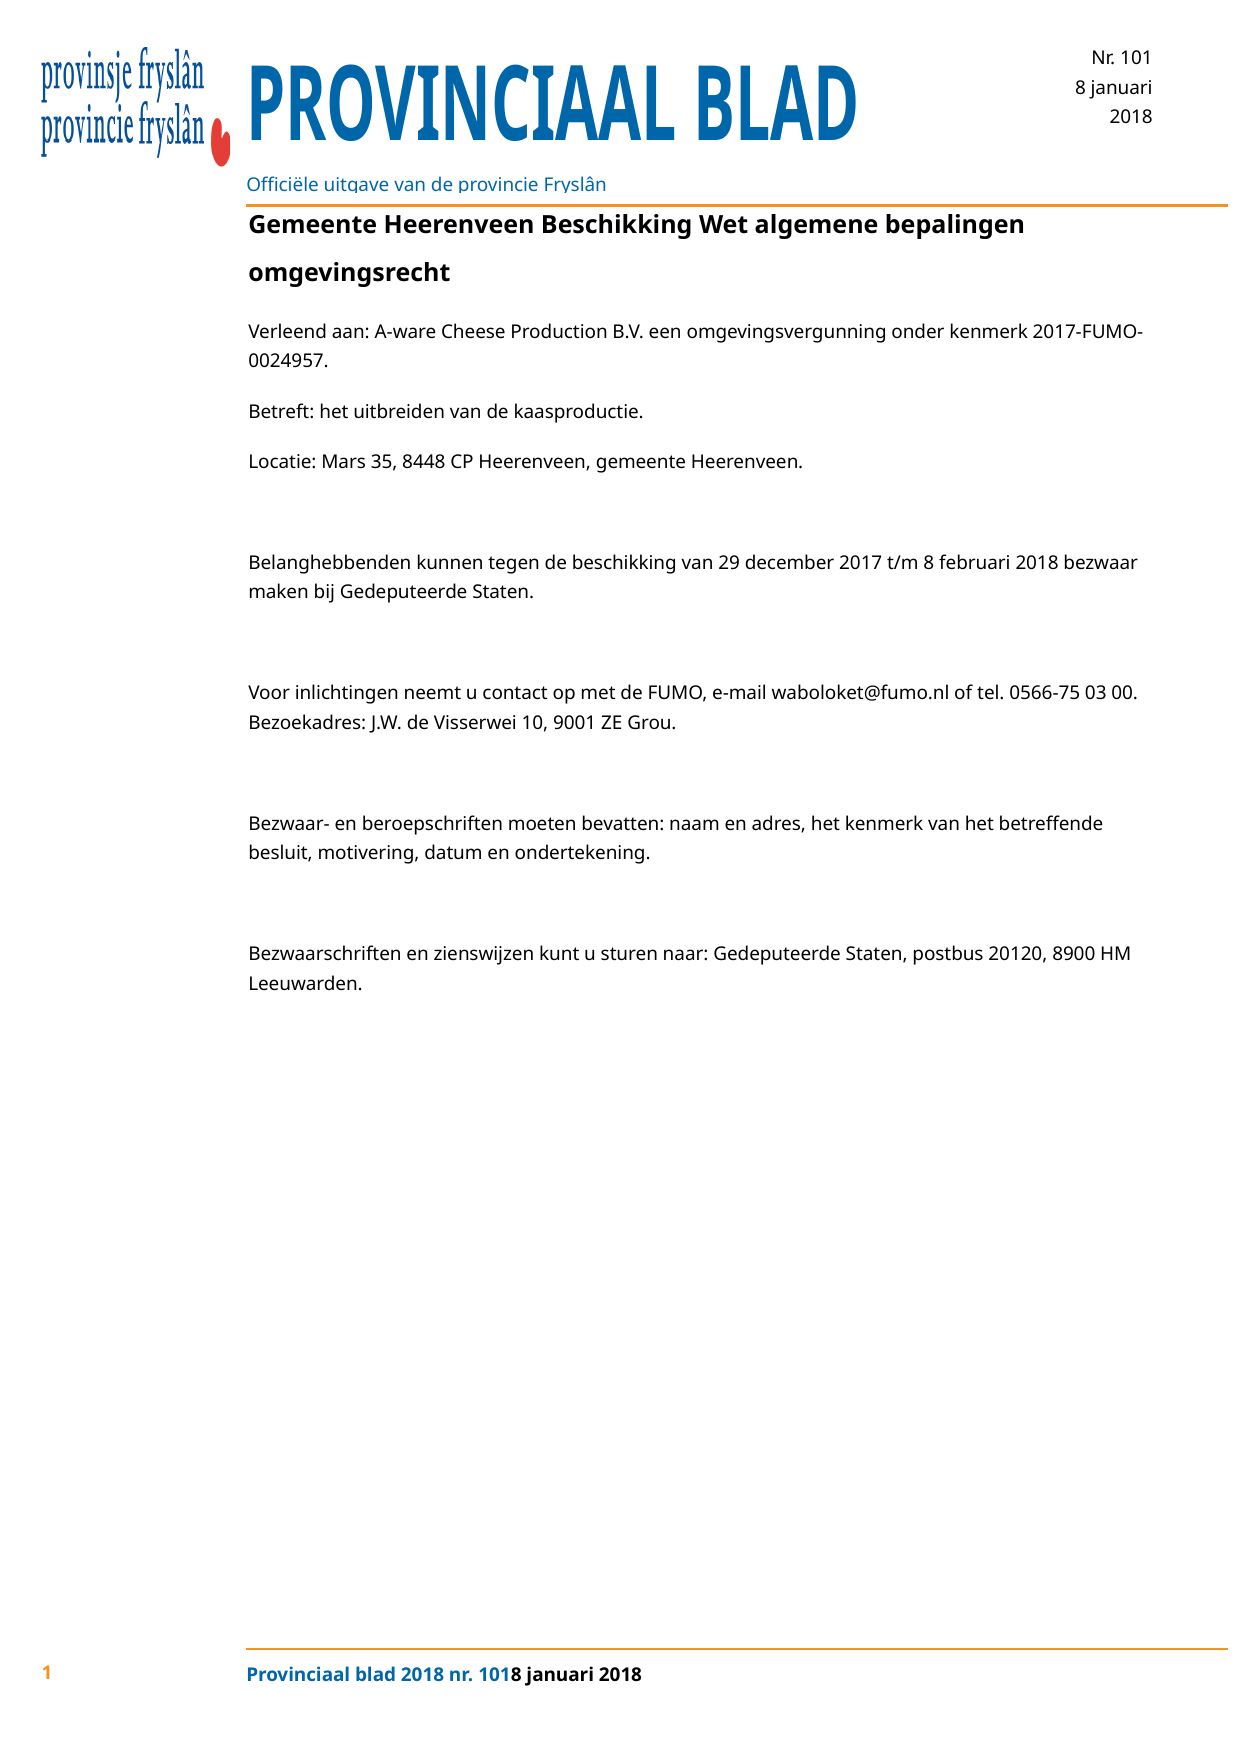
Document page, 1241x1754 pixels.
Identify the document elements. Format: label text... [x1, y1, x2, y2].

text Bezwaar- en beroepschriften moeten bevatten: naam en adres, het kenmerk van het betreffende besluit, motivering, datum en ondertekening. [248, 810, 1152, 865]
text Bezwaarschriften en zienswijzen kunt u sturen naar: Gedeputeerde Staten, postbus 20120, 8900 HM Leeuwarden. [248, 940, 1152, 996]
text Belanghebbenden kunnen tegen de beschikking van 29 december 2017 t/m 8 februari 2018 bezwaar maken bij Gedeputeerde Staten. [248, 549, 1152, 604]
text Gemeente Heerenveen Beschikking Wet algemene bepalingen omgevingsrecht [248, 207, 1152, 288]
text Locatie: Mars 35, 8448 CP Heerenveen, gemeente Heerenveen. [248, 448, 1152, 474]
text Betreft: het uitbreiden van de kaasproductie. [248, 398, 1152, 424]
text Voor inlichtingen neemt u contact op met de FUMO, e-mail waboloket@fumo.nl of tel. 0566-75 03 00. Bezoekadres: J.W. de Visserwei 10, 9001 ZE Grou. [248, 679, 1152, 735]
picture [41, 47, 231, 172]
text Verleend aan: A-ware Cheese Production B.V. een omgevingsvergunning onder kenmerk 2017-FUMO-0024957. [248, 318, 1152, 373]
